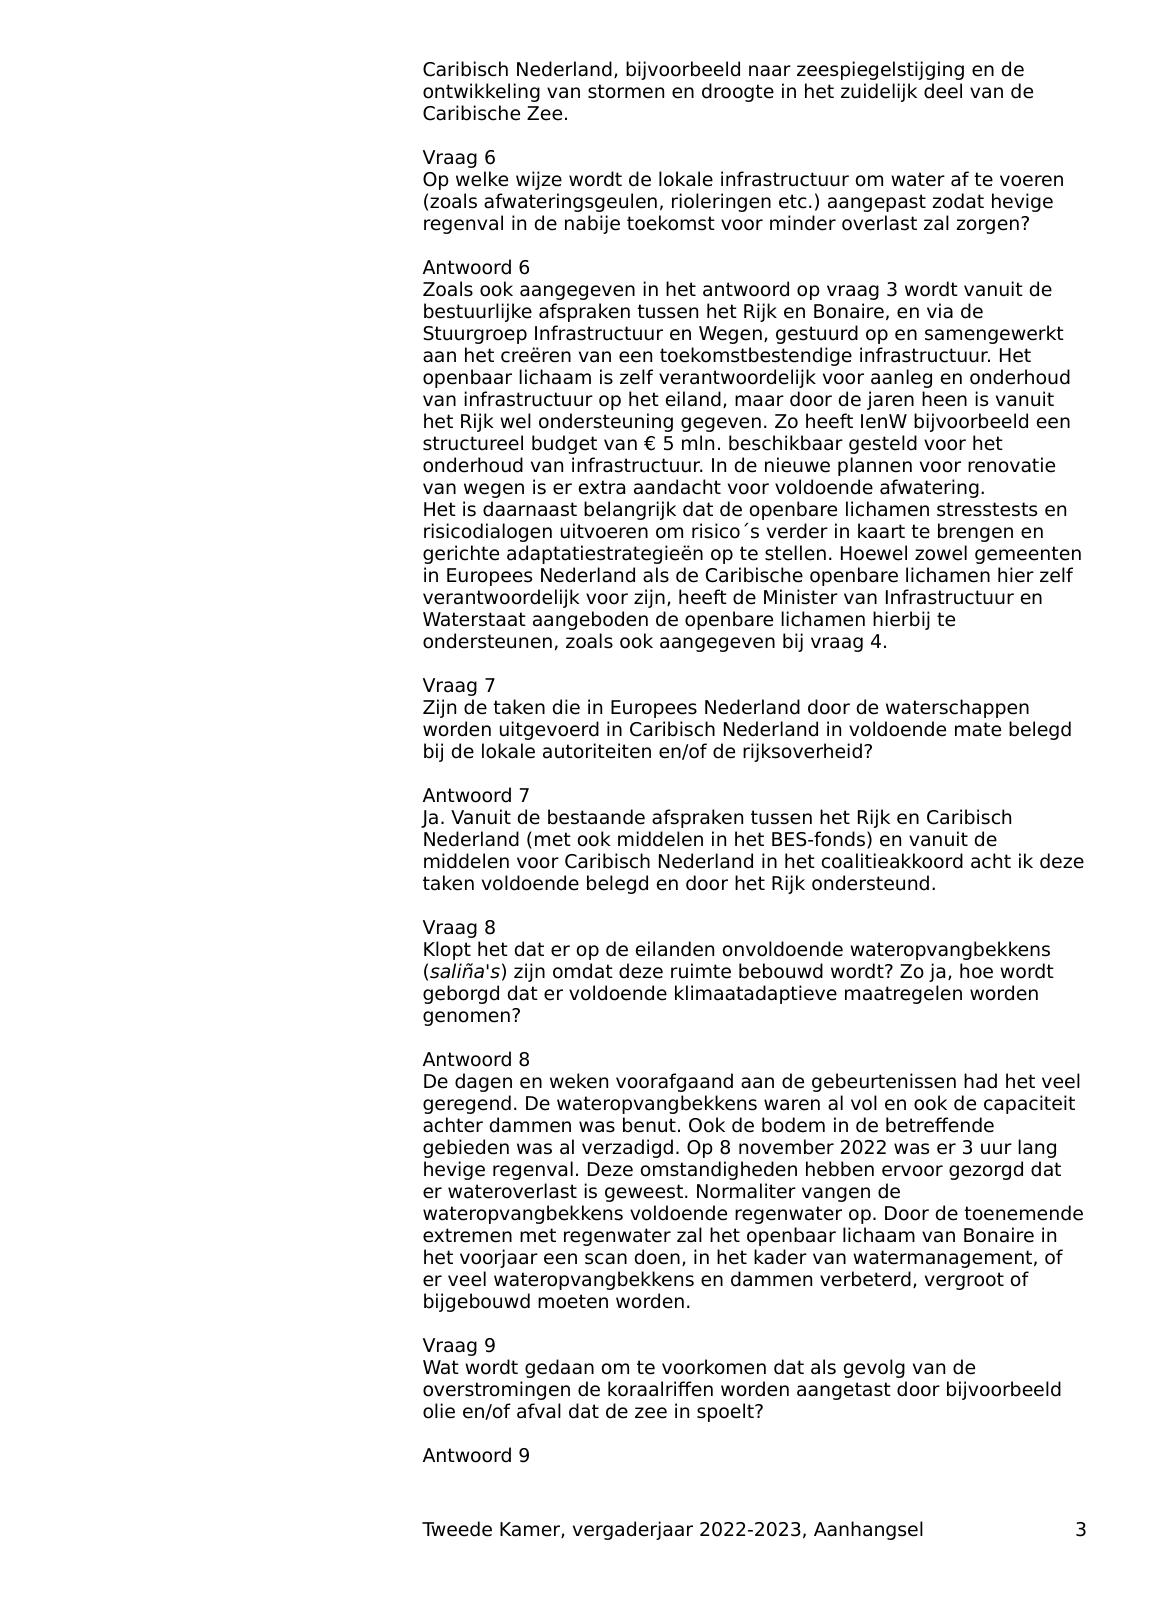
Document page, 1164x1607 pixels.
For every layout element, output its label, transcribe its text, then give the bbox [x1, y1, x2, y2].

text Vraag 9 [422, 1335, 1087, 1357]
text Ja. Vanuit de bestaande afspraken tussen het Rijk en Caribisch Nederland (met ook middelen in het BES-fonds) en vanuit de middelen voor Caribisch Nederland in het coalitieakkoord acht ik deze taken voldoende belegd en door het Rijk ondersteund. [422, 807, 1087, 895]
text Vraag 8 [422, 917, 1087, 939]
text Zoals ook aangegeven in het antwoord op vraag 3 wordt vanuit de bestuurlijke afspraken tussen het Rijk en Bonaire, en via de Stuurgroep Infrastructuur en Wegen, gestuurd op en samengewerkt aan het creëren van een toekomstbestendige infrastructuur. Het openbaar lichaam is zelf verantwoordelijk voor aanleg en onderhoud van infrastructuur op het eiland, maar door de jaren heen is vanuit het Rijk wel ondersteuning gegeven. Zo heeft IenW bijvoorbeeld een structureel budget van € 5 mln. beschikbaar gesteld voor het onderhoud van infrastructuur. In de nieuwe plannen voor renovatie van wegen is er extra aandacht voor voldoende afwatering. [422, 279, 1087, 499]
text Antwoord 7 [422, 785, 1087, 807]
text Op welke wijze wordt de lokale infrastructuur om water af te voeren (zoals afwateringsgeulen, rioleringen etc.) aangepast zodat hevige regenval in de nabije toekomst voor minder overlast zal zorgen? [422, 169, 1087, 235]
text Antwoord 9 [422, 1445, 1087, 1467]
text De dagen en weken voorafgaand aan de gebeurtenissen had het veel geregend. De wateropvangbekkens waren al vol en ook de capaciteit achter dammen was benut. Ook de bodem in de betreffende gebieden was al verzadigd. Op 8 november 2022 was er 3 uur lang hevige regenval. Deze omstandigheden hebben ervoor gezorgd dat er wateroverlast is geweest. Normaliter vangen de wateropvangbekkens voldoende regenwater op. Door de toenemende extremen met regenwater zal het openbaar lichaam van Bonaire in het voorjaar een scan doen, in het kader van watermanagement, of er veel wateropvangbekkens en dammen verbeterd, vergroot of bijgebouwd moeten worden. [422, 1071, 1087, 1313]
text Caribisch Nederland, bijvoorbeeld naar zeespiegelstijging en de ontwikkeling van stormen en droogte in het zuidelijk deel van de Caribische Zee. [422, 59, 1087, 125]
text Wat wordt gedaan om te voorkomen dat als gevolg van de overstromingen de koraalriffen worden aangetast door bijvoorbeeld olie en/of afval dat de zee in spoelt? [422, 1357, 1087, 1423]
text Vraag 7 [422, 675, 1087, 697]
text Het is daarnaast belangrijk dat de openbare lichamen stresstests en risicodialogen uitvoeren om risico´s verder in kaart te brengen en gerichte adaptatiestrategieën op te stellen. Hoewel zowel gemeenten in Europees Nederland als de Caribische openbare lichamen hier zelf verantwoordelijk voor zijn, heeft de Minister van Infrastructuur en Waterstaat aangeboden de openbare lichamen hierbij te ondersteunen, zoals ook aangegeven bij vraag 4. [422, 499, 1087, 653]
text Antwoord 8 [422, 1049, 1087, 1071]
text Klopt het dat er op de eilanden onvoldoende wateropvangbekkens (saliña's) zijn omdat deze ruimte bebouwd wordt? Zo ja, hoe wordt geborgd dat er voldoende klimaatadaptieve maatregelen worden genomen? [422, 939, 1087, 1027]
text Zijn de taken die in Europees Nederland door de waterschappen worden uitgevoerd in Caribisch Nederland in voldoende mate belegd bij de lokale autoriteiten en/of de rijksoverheid? [422, 697, 1087, 763]
text Vraag 6 [422, 147, 1087, 169]
text Antwoord 6 [422, 257, 1087, 279]
